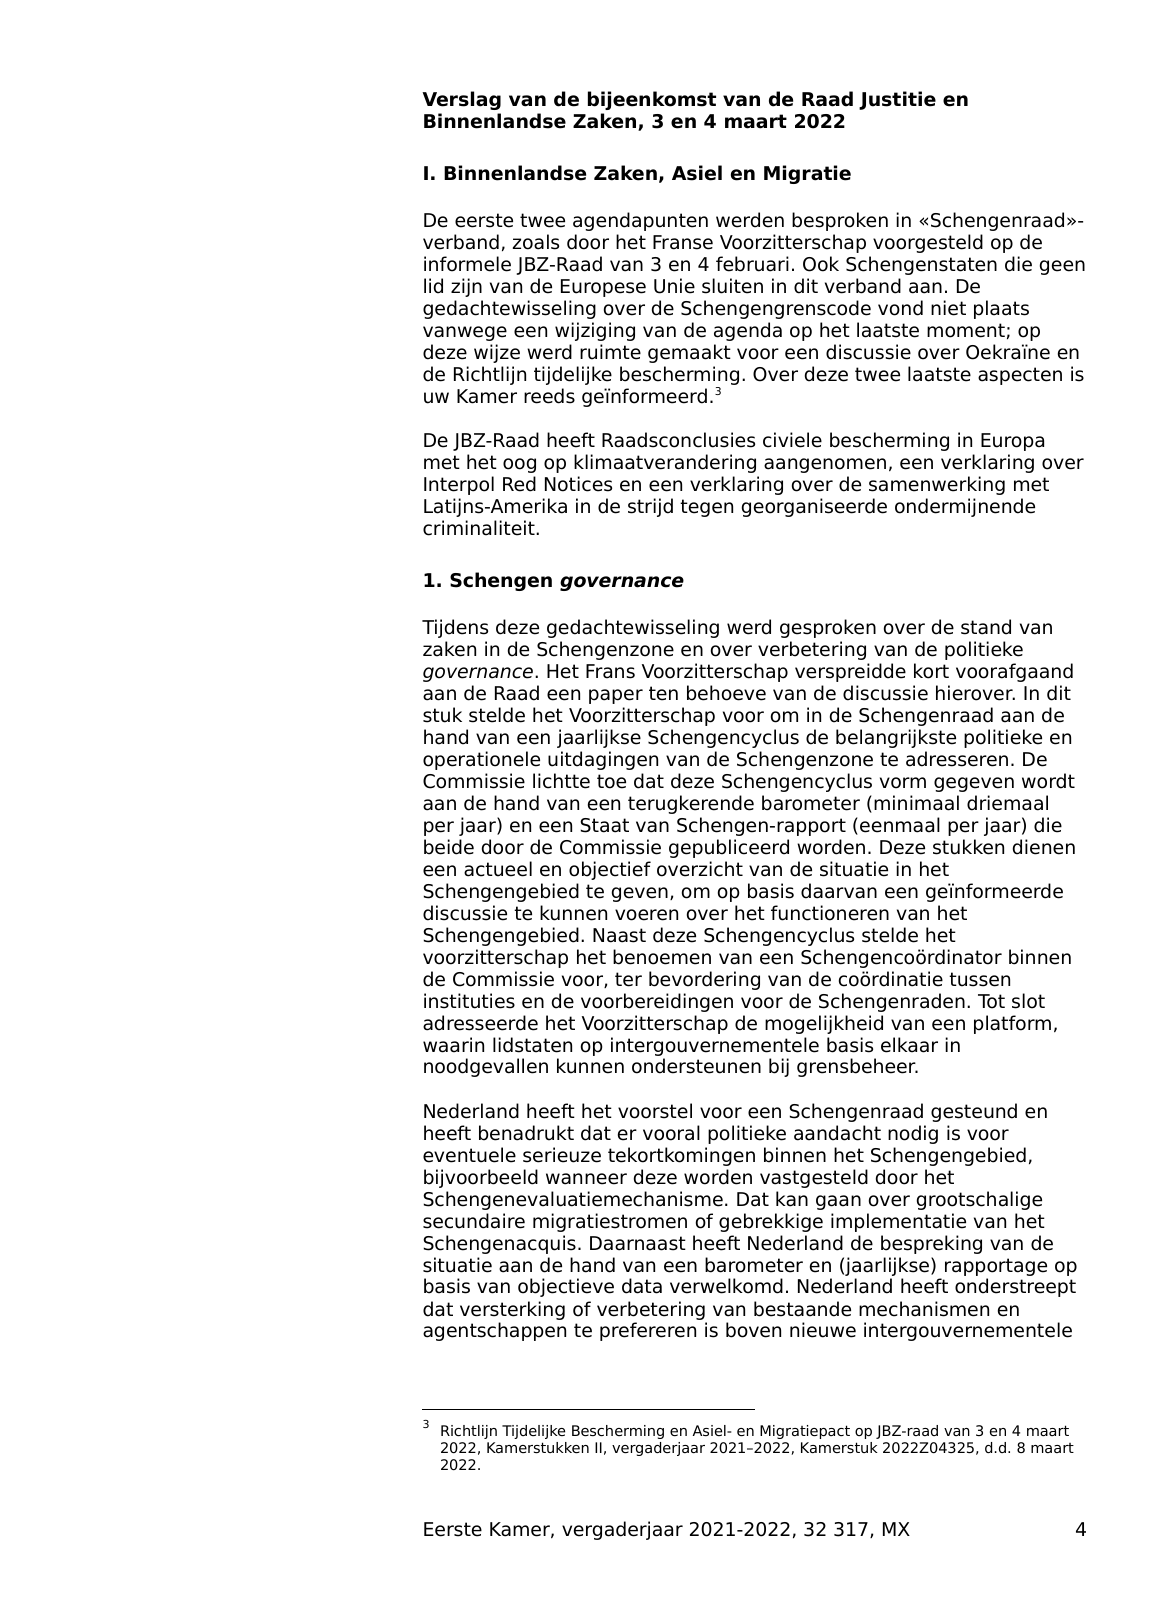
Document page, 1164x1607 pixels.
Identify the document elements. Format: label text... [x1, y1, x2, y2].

text Nederland heeft het voorstel voor een Schengenraad gesteund en heeft benadrukt dat er vooral politieke aandacht nodig is voor eventuele serieuze tekortkomingen binnen het Schengengebied, bijvoorbeeld wanneer deze worden vastgesteld door het Schengenevaluatiemechanisme. Dat kan gaan over grootschalige secundaire migratiestromen of gebrekkige implementatie van het Schengenacquis. Daarnaast heeft Nederland de bespreking van de situatie aan de hand van een barometer en (jaarlijkse) rapportage op basis van objectieve data verwelkomd. Nederland heeft onderstreept dat versterking of verbetering van bestaande mechanismen en agentschappen te prefereren is boven nieuwe intergouvernementele [422, 1101, 1087, 1342]
text Richtlijn Tijdelijke Bescherming en Asiel- en Migratiepact op JBZ-raad van 3 en 4 maart 2022, Kamerstukken II, vergaderjaar 2021–2022, Kamerstuk 2022Z04325, d.d. 8 maart 2022. [422, 1418, 1087, 1474]
text De eerste twee agendapunten werden besproken in «Schengenraad»-verband, zoals door het Franse Voorzitterschap voorgesteld op de informele JBZ-Raad van 3 en 4 februari. Ook Schengenstaten die geen lid zijn van de Europese Unie sluiten in dit verband aan. De gedachtewisseling over de Schengengrenscode vond niet plaats vanwege een wijziging van de agenda op het laatste moment; op deze wijze werd ruimte gemaakt voor een discussie over Oekraïne en de Richtlijn tijdelijke bescherming. Over deze twee laatste aspecten is uw Kamer reeds geïnformeerd. [422, 210, 1087, 408]
subtitle 1. Schengen governance [422, 570, 1087, 592]
subtitle Verslag van de bijeenkomst van de Raad Justitie en Binnenlandse Zaken, 3 en 4 maart 2022 [422, 89, 1087, 133]
subtitle I. Binnenlandse Zaken, Asiel en Migratie [422, 163, 1087, 185]
text De JBZ-Raad heeft Raadsconclusies civiele bescherming in Europa met het oog op klimaatverandering aangenomen, een verklaring over Interpol Red Notices en een verklaring over de samenwerking met Latijns-Amerika in de strijd tegen georganiseerde ondermijnende criminaliteit. [422, 430, 1087, 540]
text Tijdens deze gedachtewisseling werd gesproken over de stand van zaken in de Schengenzone en over verbetering van de politieke governance. Het Frans Voorzitterschap verspreidde kort voorafgaand aan de Raad een paper ten behoeve van de discussie hierover. In dit stuk stelde het Voorzitterschap voor om in de Schengenraad aan de hand van een jaarlijkse Schengencyclus de belangrijkste politieke en operationele uitdagingen van de Schengenzone te adresseren. De Commissie lichtte toe dat deze Schengencyclus vorm gegeven wordt aan de hand van een terugkerende barometer (minimaal driemaal per jaar) en een Staat van Schengen-rapport (eenmaal per jaar) die beide door de Commissie gepubliceerd worden. Deze stukken dienen een actueel en objectief overzicht van de situatie in het Schengengebied te geven, om op basis daarvan een geïnformeerde discussie te kunnen voeren over het functioneren van het Schengengebied. Naast deze Schengencyclus stelde het voorzitterschap het benoemen van een Schengencoördinator binnen de Commissie voor, ter bevordering van de coördinatie tussen instituties en de voorbereidingen voor de Schengenraden. Tot slot adresseerde het Voorzitterschap de mogelijkheid van een platform, waarin lidstaten op intergouvernementele basis elkaar in noodgevallen kunnen ondersteunen bij grensbeheer. [422, 617, 1087, 1078]
